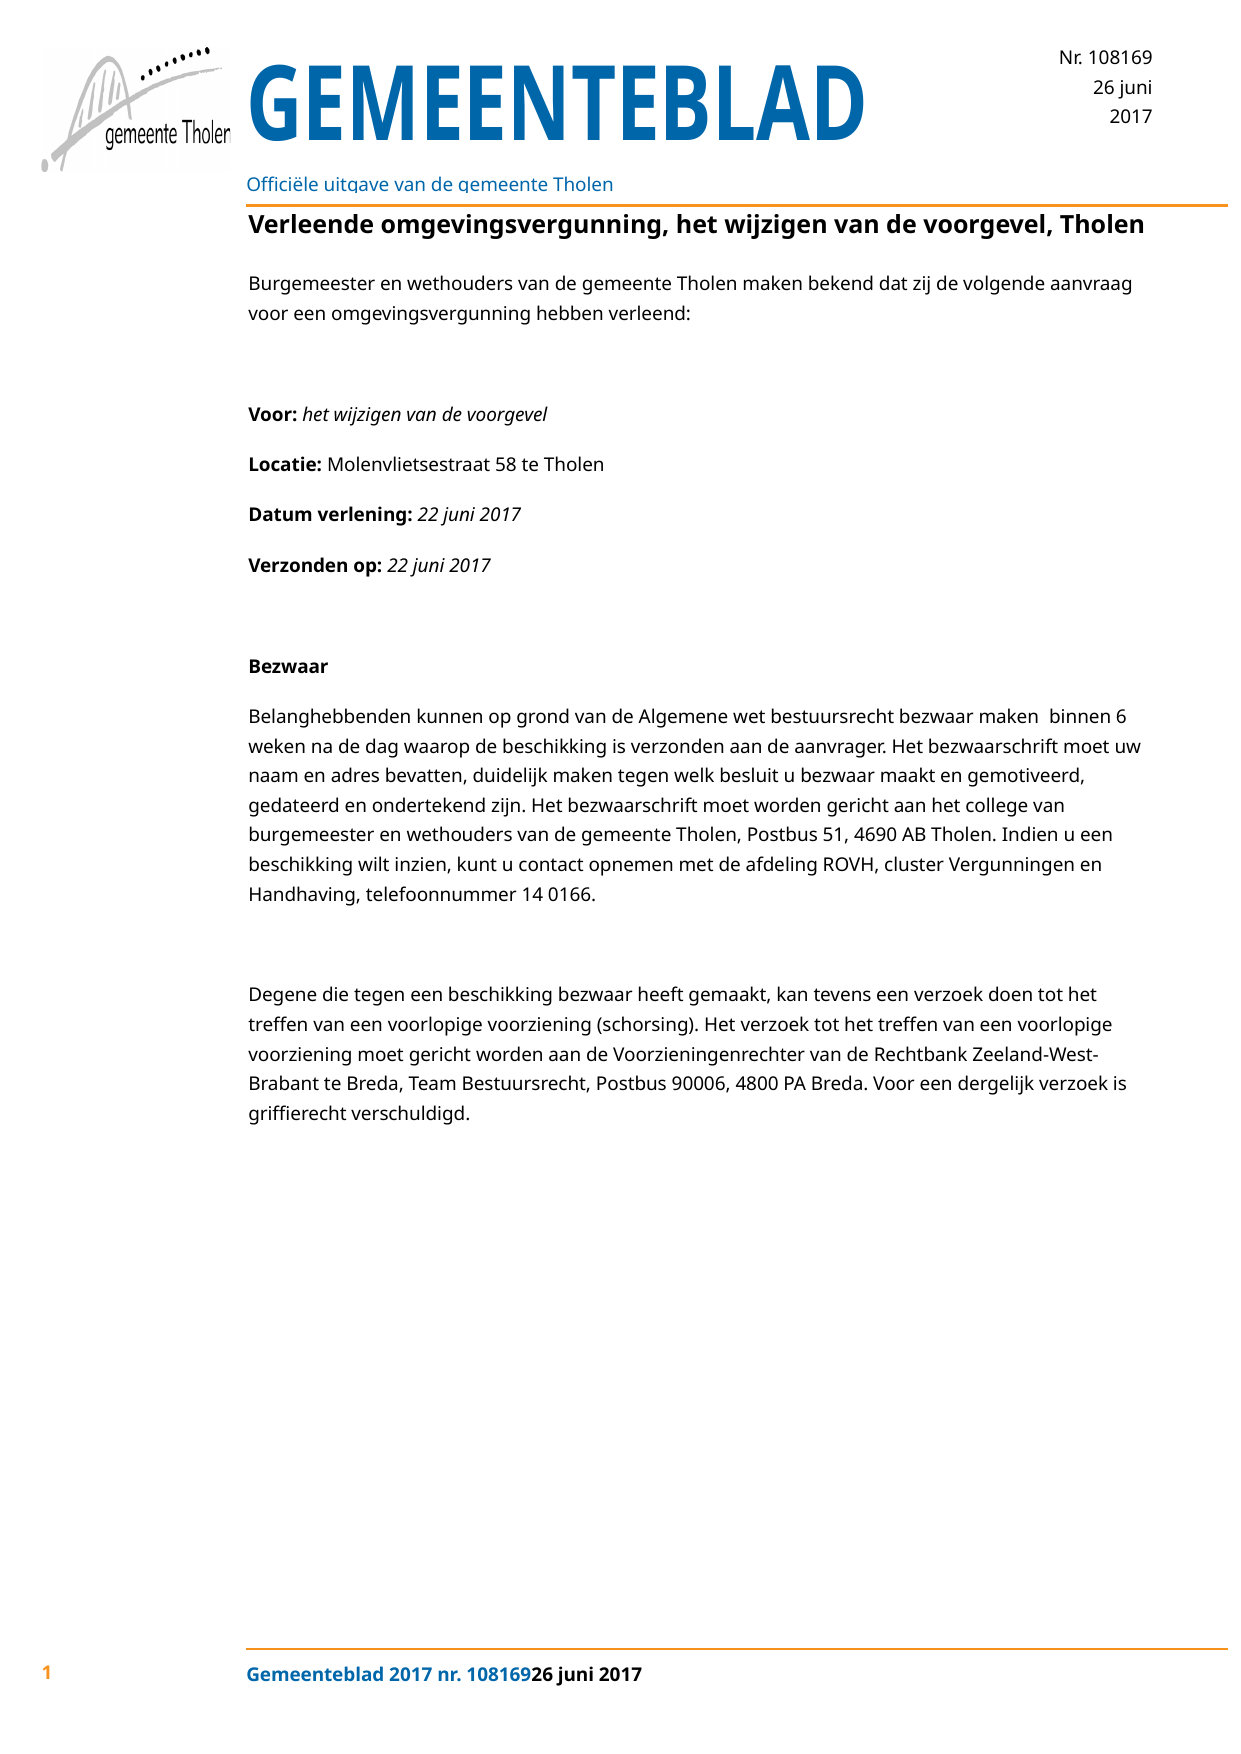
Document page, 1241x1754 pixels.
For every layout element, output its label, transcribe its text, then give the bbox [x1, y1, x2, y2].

text Voor: het wijzigen van de voorgevel [248, 401, 1152, 426]
text Datum verlening: 22 juni 2017 [248, 502, 1152, 527]
text Bezwaar [248, 653, 1152, 678]
picture [41, 47, 231, 172]
text Belanghebbenden kunnen op grond van de Algemene wet bestuursrecht bezwaar maken binnen 6 weken na de dag waarop de beschikking is verzonden aan de aanvrager. Het bezwaarschrift moet uw naam en adres bevatten, duidelijk maken tegen welk besluit u bezwaar maakt en gemotiveerd, gedateerd en ondertekend zijn. Het bezwaarschrift moet worden gericht aan het college van burgemeester en wethouders van de gemeente Tholen, Postbus 51, 4690 AB Tholen. Indien u een beschikking wilt inzien, kunt u contact opnemen met de afdeling ROVH, cluster Vergunningen en Handhaving, telefoonnummer 14 0166. [248, 703, 1152, 906]
text Verleende omgevingsvergunning, het wijzigen van de voorgevel, Tholen [248, 207, 1152, 241]
text Degene die tegen een beschikking bezwaar heeft gemaakt, kan tevens een verzoek doen tot het treffen van een voorlopige voorziening (schorsing). Het verzoek tot het treffen van een voorlopige voorziening moet gericht worden aan de Voorzieningenrechter van de Rechtbank Zeeland-West-Brabant te Breda, Team Bestuursrecht, Postbus 90006, 4800 PA Breda. Voor een dergelijk verzoek is griffierecht verschuldigd. [248, 982, 1152, 1126]
text Locatie: Molenvlietsestraat 58 te Tholen [248, 451, 1152, 477]
text Verzonden op: 22 juni 2017 [248, 552, 1152, 578]
text Burgemeester en wethouders van de gemeente Tholen maken bekend dat zij de volgende aanvraag voor een omgevingsvergunning hebben verleend: [248, 270, 1152, 326]
